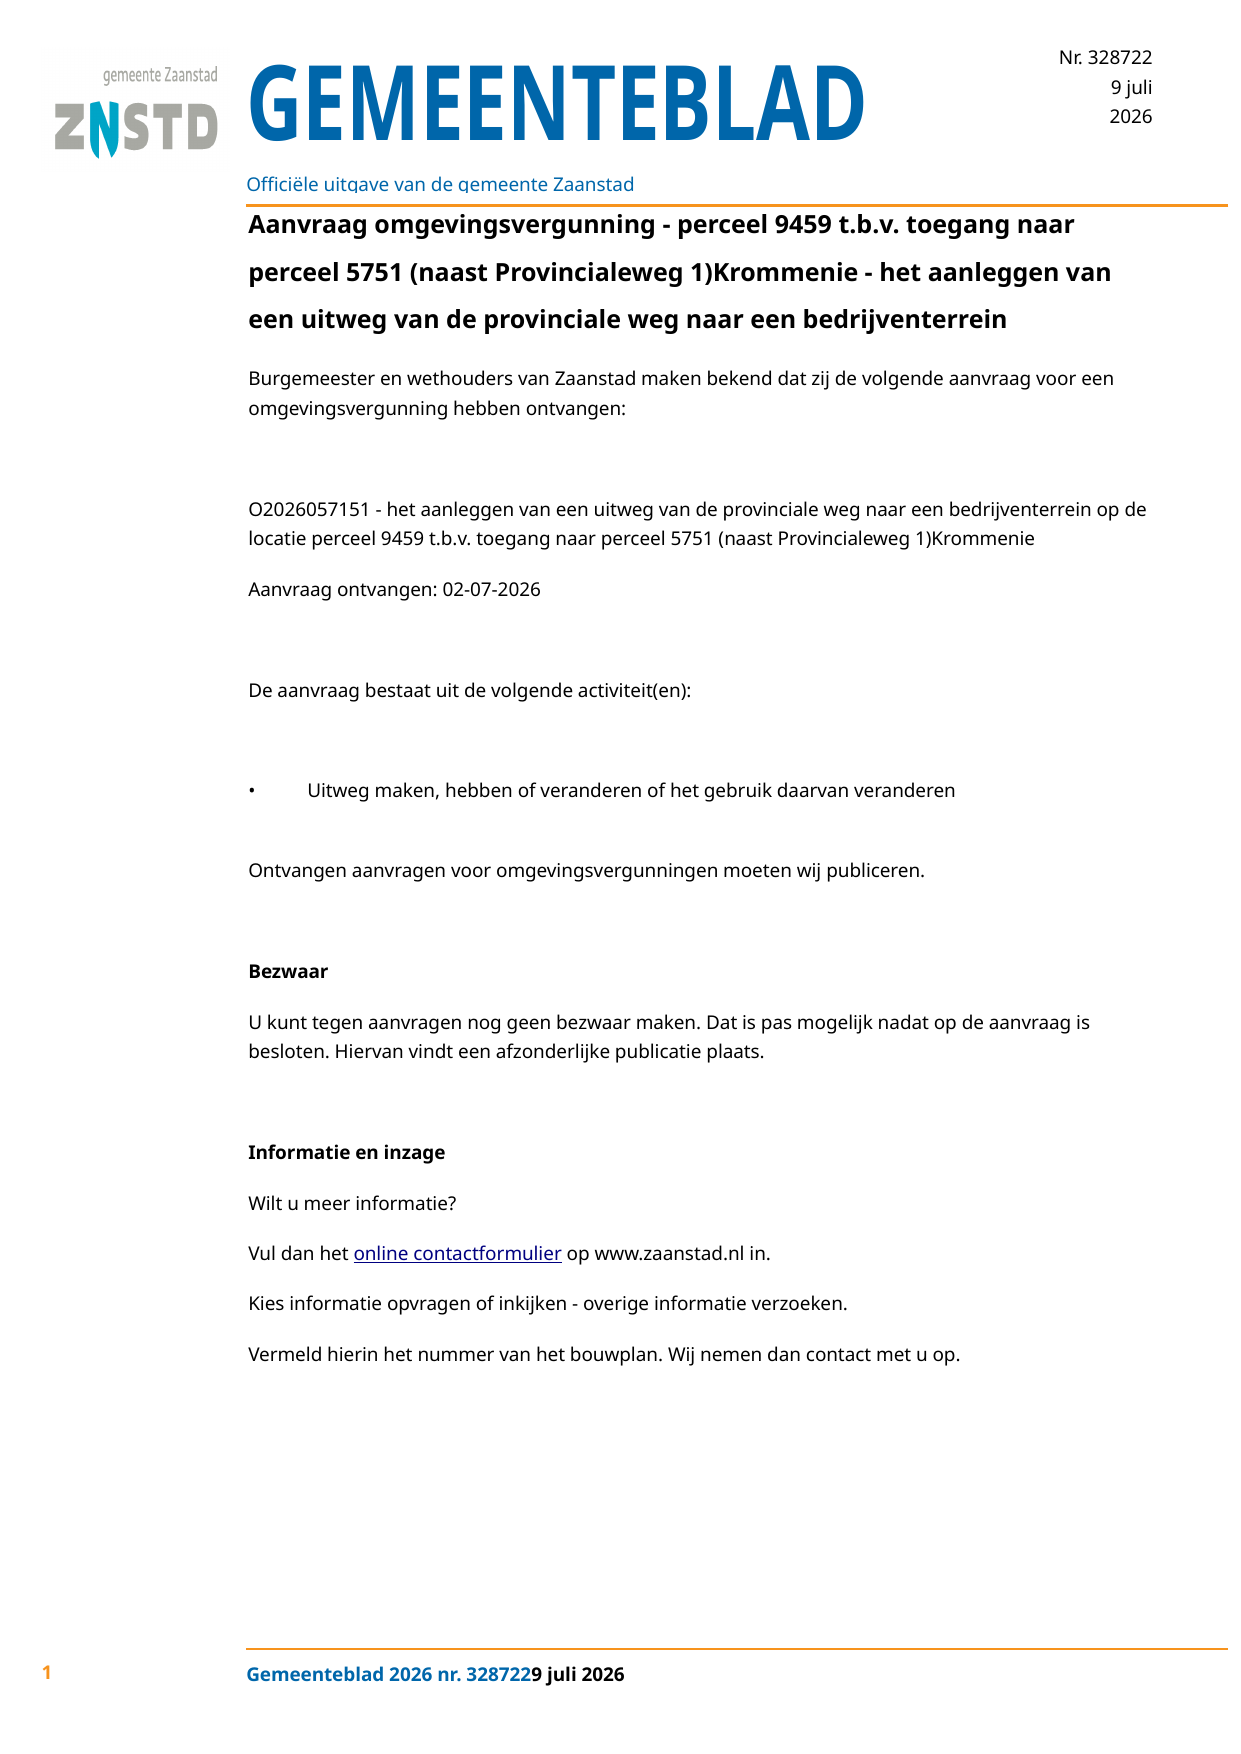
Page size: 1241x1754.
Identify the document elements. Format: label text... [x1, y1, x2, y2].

picture [41, 47, 231, 172]
text Vul dan het online contactformulier op www.zaanstad.nl in. [248, 1240, 1152, 1266]
text De aanvraag bestaat uit de volgende activiteit(en): [248, 677, 1152, 702]
text Wilt u meer informatie? [248, 1190, 1152, 1215]
text Vermeld hierin het nummer van het bouwplan. Wij nemen dan contact met u op. [248, 1341, 1152, 1367]
text Burgemeester en wethouders van Zaanstad maken bekend dat zij de volgende aanvraag voor een omgevingsvergunning hebben ontvangen: [248, 366, 1152, 421]
text Ontvangen aanvragen voor omgevingsvergunningen moeten wij publiceren. [248, 858, 1152, 883]
text Informatie en inzage [248, 1139, 1152, 1165]
list Uitweg maken, hebben of veranderen of het gebruik daarvan veranderen [248, 778, 1152, 803]
text Aanvraag ontvangen: 02-07-2026 [248, 576, 1152, 602]
text Bezwaar [248, 958, 1152, 984]
text Aanvraag omgevingsvergunning - perceel 9459 t.b.v. toegang naar perceel 5751 (naast Provincialeweg 1)Krommenie - het aanleggen van een uitweg van de provinciale weg naar een bedrijventerrein [248, 207, 1152, 336]
text O2026057151 - het aanleggen van een uitweg van de provinciale weg naar een bedrijventerrein op de locatie perceel 9459 t.b.v. toegang naar perceel 5751 (naast Provincialeweg 1)Krommenie [248, 496, 1152, 551]
text U kunt tegen aanvragen nog geen bezwaar maken. Dat is pas mogelijk nadat op de aanvraag is besloten. Hiervan vindt een afzonderlijke publicatie plaats. [248, 1009, 1152, 1064]
text Kies informatie opvragen of inkijken - overige informatie verzoeken. [248, 1291, 1152, 1316]
